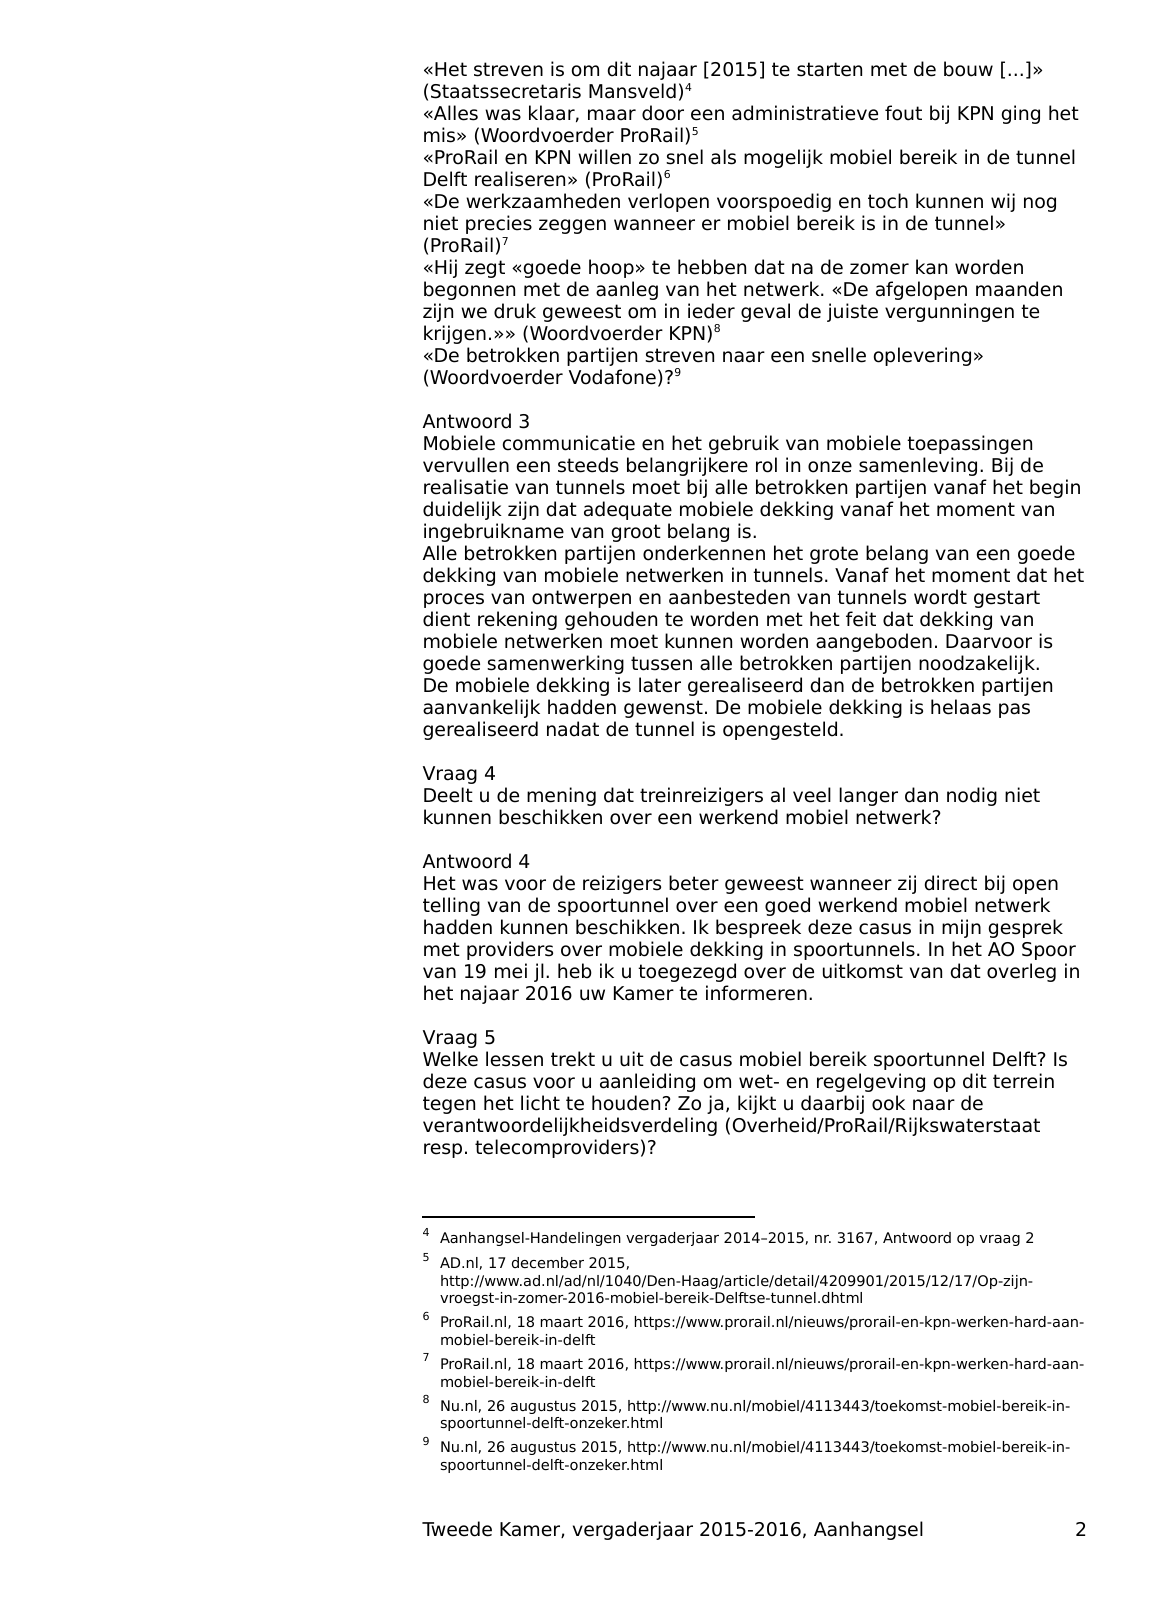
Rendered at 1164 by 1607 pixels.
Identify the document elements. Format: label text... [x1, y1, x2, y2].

text Deelt u de mening dat treinreizigers al veel langer dan nodig niet kunnen beschikken over een werkend mobiel netwerk? [422, 785, 1087, 829]
text «ProRail en KPN willen zo snel als mogelijk mobiel bereik in de tunnel Delft realiseren» (ProRail) [422, 147, 1087, 191]
text Antwoord 4 [422, 851, 1087, 873]
text Alle betrokken partijen onderkennen het grote belang van een goede dekking van mobiele netwerken in tunnels. Vanaf het moment dat het proces van ontwerpen en aanbesteden van tunnels wordt gestart dient rekening gehouden te worden met het feit dat dekking van mobiele netwerken moet kunnen worden aangeboden. Daarvoor is goede samenwerking tussen alle betrokken partijen noodzakelijk. [422, 543, 1087, 675]
text Het was voor de reizigers beter geweest wanneer zij direct bij open telling van de spoortunnel over een goed werkend mobiel netwerk hadden kunnen beschikken. Ik bespreek deze casus in mijn gesprek met providers over mobiele dekking in spoortunnels. In het AO Spoor van 19 mei jl. heb ik u toegezegd over de uitkomst van dat overleg in het najaar 2016 uw Kamer te informeren. [422, 873, 1087, 1005]
text Mobiele communicatie en het gebruik van mobiele toepassingen vervullen een steeds belangrijkere rol in onze samenleving. Bij de realisatie van tunnels moet bij alle betrokken partijen vanaf het begin duidelijk zijn dat adequate mobiele dekking vanaf het moment van ingebruikname van groot belang is. [422, 433, 1087, 543]
text Nu.nl, 26 augustus 2015, http://www.nu.nl/mobiel/4113443/toekomst-mobiel-bereik-in-spoortunnel-delft-onzeker.html [422, 1393, 1087, 1432]
text Vraag 4 [422, 763, 1087, 785]
text Vraag 5 [422, 1027, 1087, 1049]
text Aanhangsel-Handelingen vergaderjaar 2014–2015, nr. 3167, Antwoord op vraag 2 [422, 1226, 1087, 1248]
text «De werkzaamheden verlopen voorspoedig en toch kunnen wij nog niet precies zeggen wanneer er mobiel bereik is in de tunnel» (ProRail) [422, 191, 1087, 257]
text Welke lessen trekt u uit de casus mobiel bereik spoortunnel Delft? Is deze casus voor u aanleiding om wet- en regelgeving op dit terrein tegen het licht te houden? Zo ja, kijkt u daarbij ook naar de verantwoordelijkheidsverdeling (Overheid/ProRail/Rijkswaterstaat resp. telecomproviders)? [422, 1049, 1087, 1159]
text «De betrokken partijen streven naar een snelle oplevering» (Woordvoerder Vodafone)? [422, 345, 1087, 389]
text De mobiele dekking is later gerealiseerd dan de betrokken partijen aanvankelijk hadden gewenst. De mobiele dekking is helaas pas gerealiseerd nadat de tunnel is opengesteld. [422, 675, 1087, 741]
text «Hij zegt «goede hoop» te hebben dat na de zomer kan worden begonnen met de aanleg van het netwerk. «De afgelopen maanden zijn we druk geweest om in ieder geval de juiste vergunningen te krijgen.»» (Woordvoerder KPN) [422, 257, 1087, 345]
text ProRail.nl, 18 maart 2016, https://www.prorail.nl/nieuws/prorail-en-kpn-werken-hard-aan-mobiel-bereik-in-delft [422, 1352, 1087, 1391]
text Antwoord 3 [422, 411, 1087, 433]
text Nu.nl, 26 augustus 2015, http://www.nu.nl/mobiel/4113443/toekomst-mobiel-bereik-in-spoortunnel-delft-onzeker.html [422, 1435, 1087, 1474]
text «Het streven is om dit najaar [2015] te starten met de bouw [...]» (Staatssecretaris Mansveld) [422, 59, 1087, 103]
text «Alles was klaar, maar door een administratieve fout bij KPN ging het mis» (Woordvoerder ProRail) [422, 103, 1087, 147]
text AD.nl, 17 december 2015, http://www.ad.nl/ad/nl/1040/Den-Haag/article/detail/4209901/2015/12/17/Op-zijn-vroegst-in-zomer-2016-mobiel-bereik-Delftse-tunnel.dhtml [422, 1251, 1087, 1307]
text ProRail.nl, 18 maart 2016, https://www.prorail.nl/nieuws/prorail-en-kpn-werken-hard-aan-mobiel-bereik-in-delft [422, 1310, 1087, 1349]
